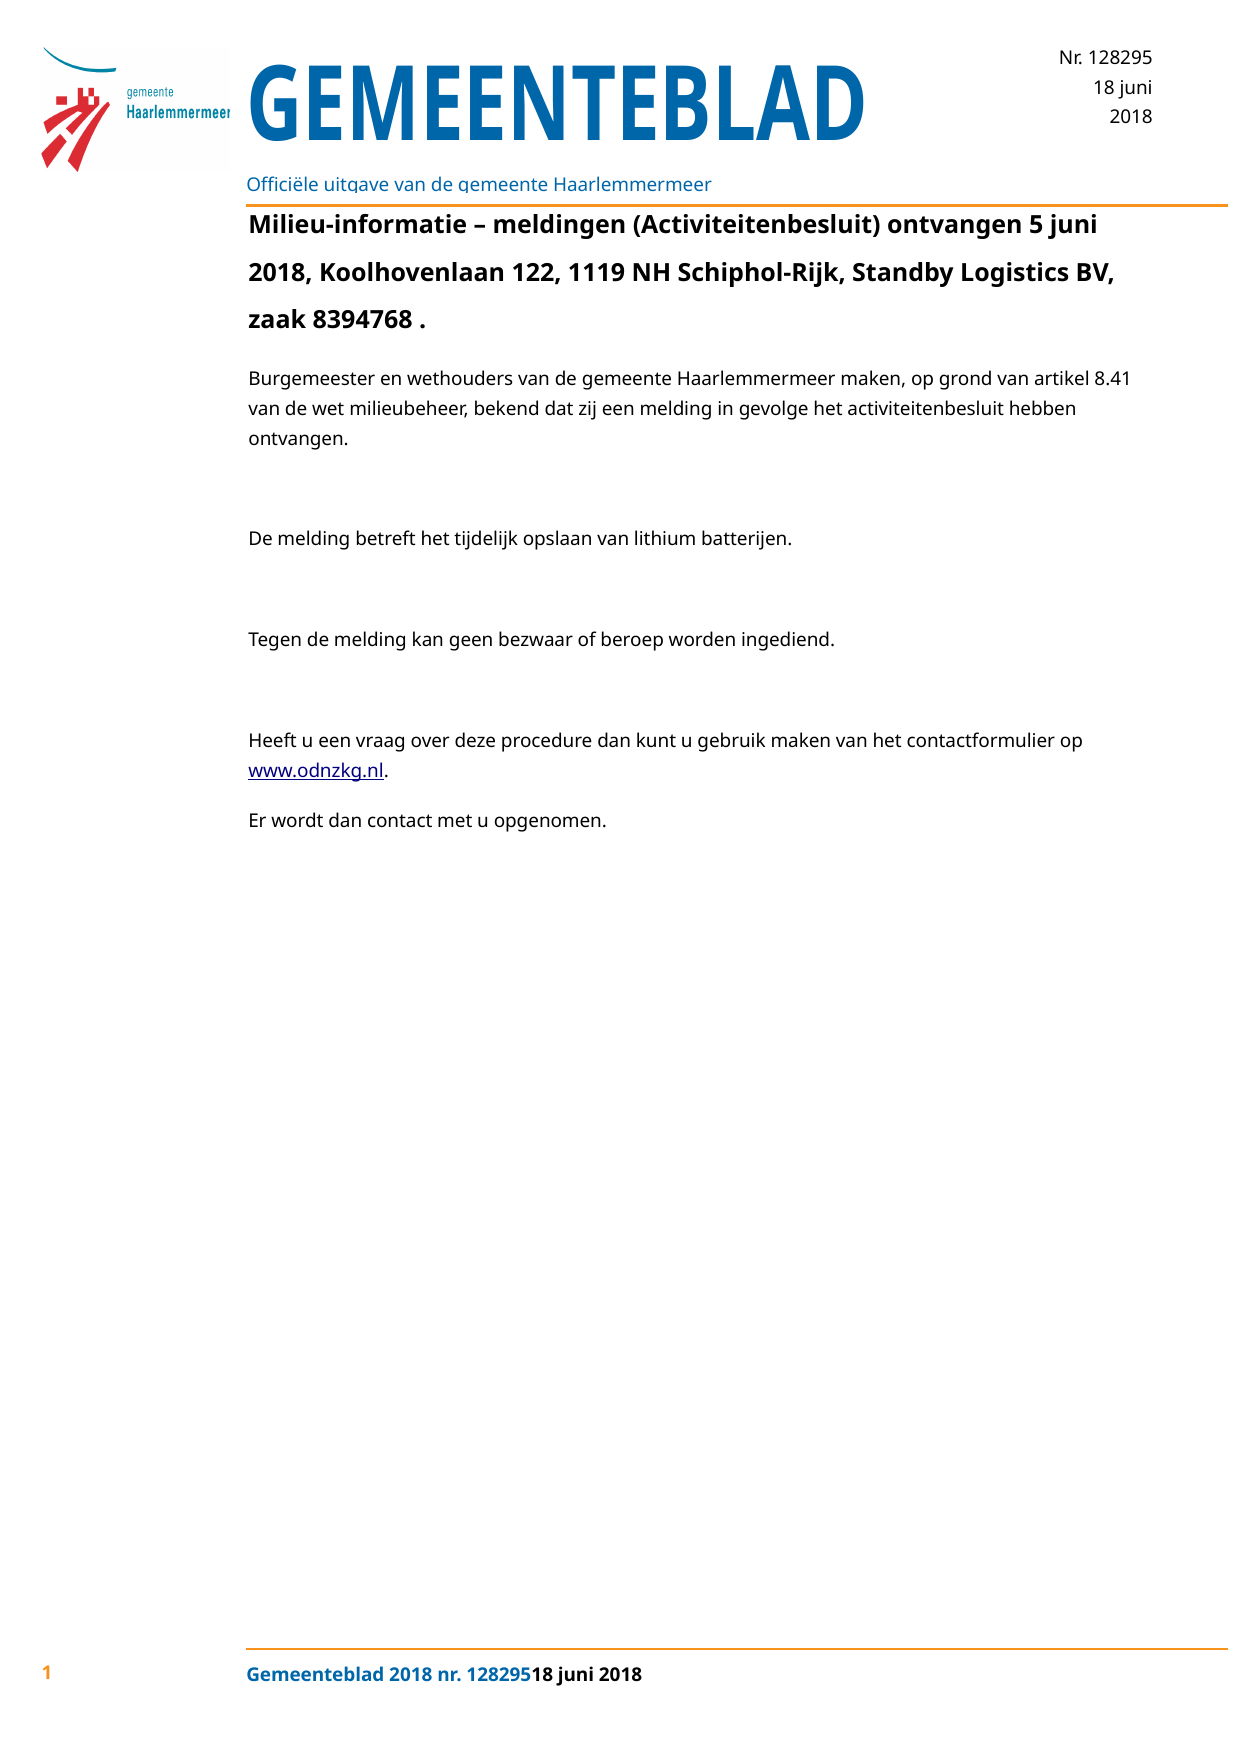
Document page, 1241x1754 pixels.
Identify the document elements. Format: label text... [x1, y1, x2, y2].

text De melding betreft het tijdelijk opslaan van lithium batterijen. [248, 526, 1152, 551]
text Burgemeester en wethouders van de gemeente Haarlemmermeer maken, op grond van artikel 8.41 van de wet milieubeheer, bekend dat zij een melding in gevolge het activiteitenbesluit hebben ontvangen. [248, 366, 1152, 450]
text Tegen de melding kan geen bezwaar of beroep worden ingediend. [248, 626, 1152, 652]
text Heeft u een vraag over deze procedure dan kunt u gebruik maken van het contactformulier op www.odnzkg.nl. [248, 727, 1152, 782]
picture [41, 47, 231, 172]
text Milieu-informatie – meldingen (Activiteitenbesluit) ontvangen 5 juni 2018, Koolhovenlaan 122, 1119 NH Schiphol-Rijk, Standby Logistics BV, zaak 8394768 . [248, 207, 1152, 336]
text Er wordt dan contact met u opgenomen. [248, 807, 1152, 833]
